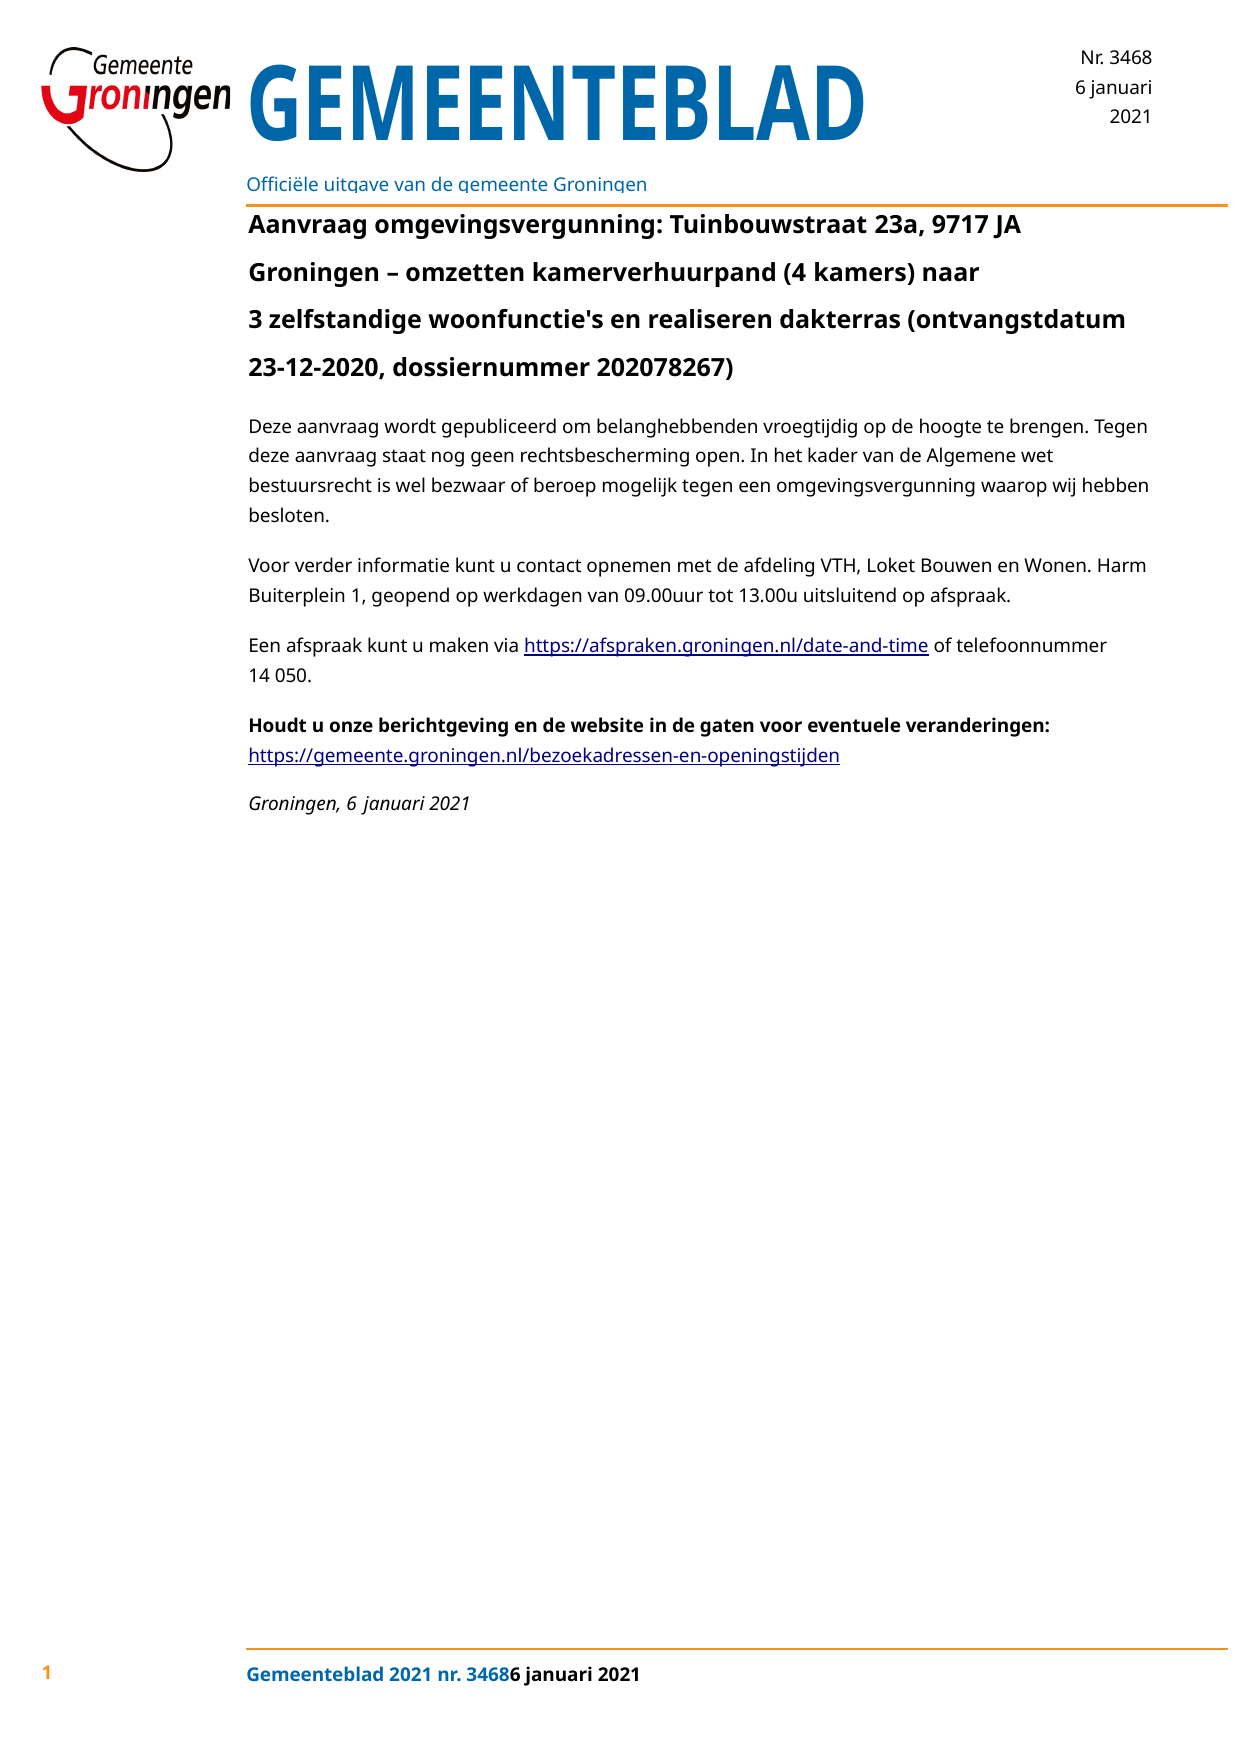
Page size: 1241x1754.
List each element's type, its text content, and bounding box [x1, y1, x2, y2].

text Deze aanvraag wordt gepubliceerd om belanghebbenden vroegtijdig op de hoogte te brengen. Tegen deze aanvraag staat nog geen rechtsbescherming open. In het kader van de Algemene wet bestuursrecht is wel bezwaar of beroep mogelijk tegen een omgevingsvergunning waarop wij hebben besloten. [248, 413, 1152, 528]
picture [41, 47, 231, 172]
text Een afspraak kunt u maken via https://afspraken.groningen.nl/date-and-time of telefoonnummer 14 050. [248, 632, 1152, 688]
text Aanvraag omgevingsvergunning: Tuinbouwstraat 23a, 9717 JA Groningen – omzetten kamerverhuurpand (4 kamers) naar 3 zelfstandige woonfunctie's en realiseren dakterras (ontvangstdatum 23-12-2020, dossiernummer 202078267) [248, 207, 1152, 384]
text Voor verder informatie kunt u contact opnemen met de afdeling VTH, Loket Bouwen en Wonen. Harm Buiterplein 1, geopend op werkdagen van 09.00uur tot 13.00u uitsluitend op afspraak. [248, 552, 1152, 608]
text Houdt u onze berichtgeving en de website in de gaten voor eventuele veranderingen: https://gemeente.groningen.nl/bezoekadressen-en-openingstijden [248, 712, 1152, 768]
text Groningen, 6 januari 2021 [248, 790, 1152, 815]
